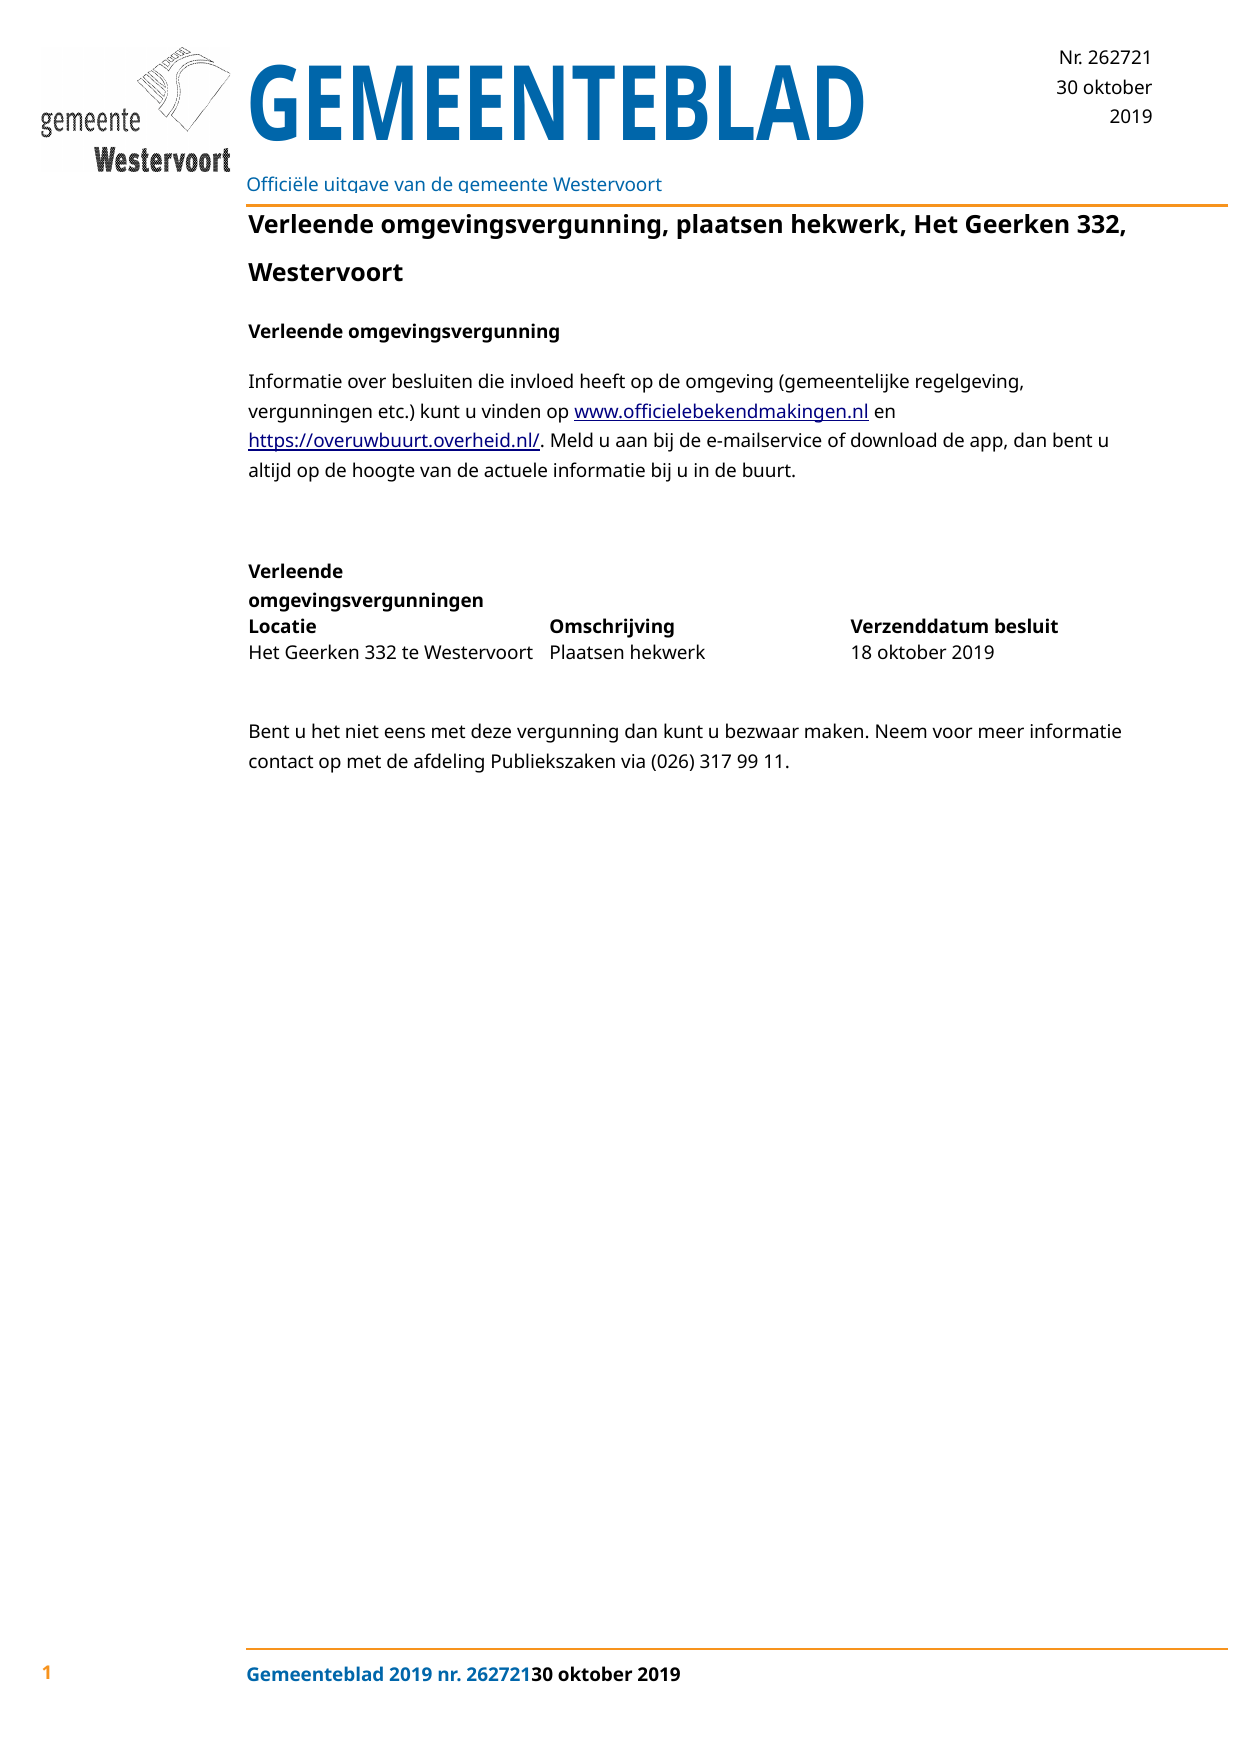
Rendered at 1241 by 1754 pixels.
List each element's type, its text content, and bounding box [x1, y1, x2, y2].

table_cell Het Geerken 332 te Westervoort [248, 639, 549, 665]
table_header Verleende omgevingsvergunningen [248, 558, 549, 613]
table_cell Omschrijving [549, 613, 850, 639]
table_cell Locatie [248, 613, 549, 639]
table_cell Verzenddatum besluit [850, 613, 1152, 639]
text Verleende omgevingsvergunning [248, 318, 1152, 344]
picture [41, 47, 231, 172]
text Bent u het niet eens met deze vergunning dan kunt u bezwaar maken. Neem voor meer informatie contact op met de afdeling Publiekszaken via (026) 317 99 11. [248, 718, 1152, 774]
table_cell Plaatsen hekwerk [549, 639, 850, 665]
text Informatie over besluiten die invloed heeft op de omgeving (gemeentelijke regelgeving, vergunningen etc.) kunt u vinden op www.officielebekendmakingen.nl en https://overuwbuurt.overheid.nl/. Meld u aan bij de e-mailservice of download de app, dan bent u altijd op de hoogte van de actuele informatie bij u in de buurt. [248, 368, 1152, 483]
text Verleende omgevingsvergunning, plaatsen hekwerk, Het Geerken 332, Westervoort [248, 207, 1152, 288]
table_cell 18 oktober 2019 [850, 639, 1152, 665]
